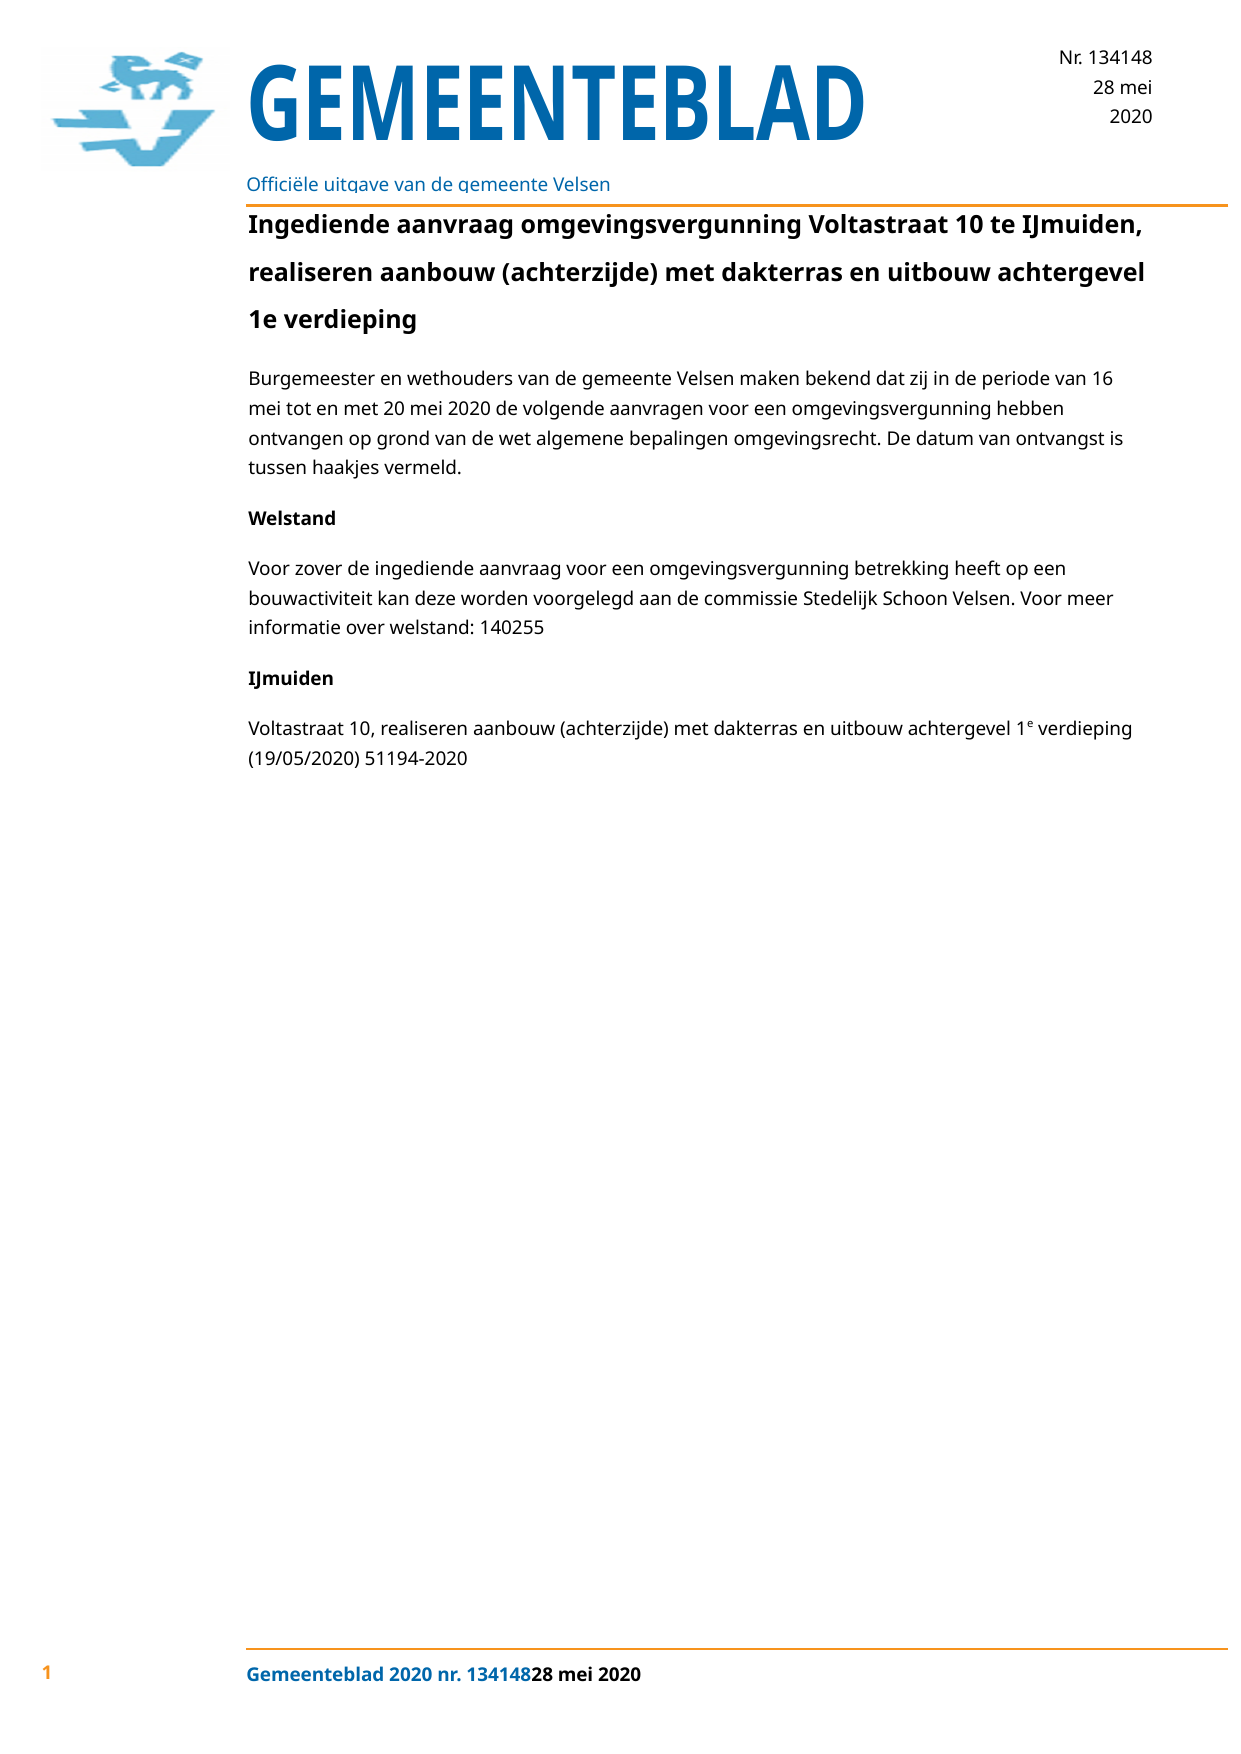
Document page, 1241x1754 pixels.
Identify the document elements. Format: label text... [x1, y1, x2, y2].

text Welstand [248, 505, 1152, 530]
picture [41, 47, 231, 172]
text Voltastraat 10, realiseren aanbouw (achterzijde) met dakterras en uitbouw achtergevel 1e verdieping (19/05/2020) 51194-2020 [248, 715, 1152, 770]
text Ingediende aanvraag omgevingsvergunning Voltastraat 10 te IJmuiden, realiseren aanbouw (achterzijde) met dakterras en uitbouw achtergevel 1e verdieping [248, 207, 1152, 336]
text Voor zover de ingediende aanvraag voor een omgevingsvergunning betrekking heeft op een bouwactiviteit kan deze worden voorgelegd aan de commissie Stedelijk Schoon Velsen. Voor meer informatie over welstand: 140255 [248, 555, 1152, 640]
text IJmuiden [248, 665, 1152, 690]
text Burgemeester en wethouders van de gemeente Velsen maken bekend dat zij in de periode van 16 mei tot en met 20 mei 2020 de volgende aanvragen voor een omgevingsvergunning hebben ontvangen op grond van de wet algemene bepalingen omgevingsrecht. De datum van ontvangst is tussen haakjes vermeld. [248, 366, 1152, 480]
